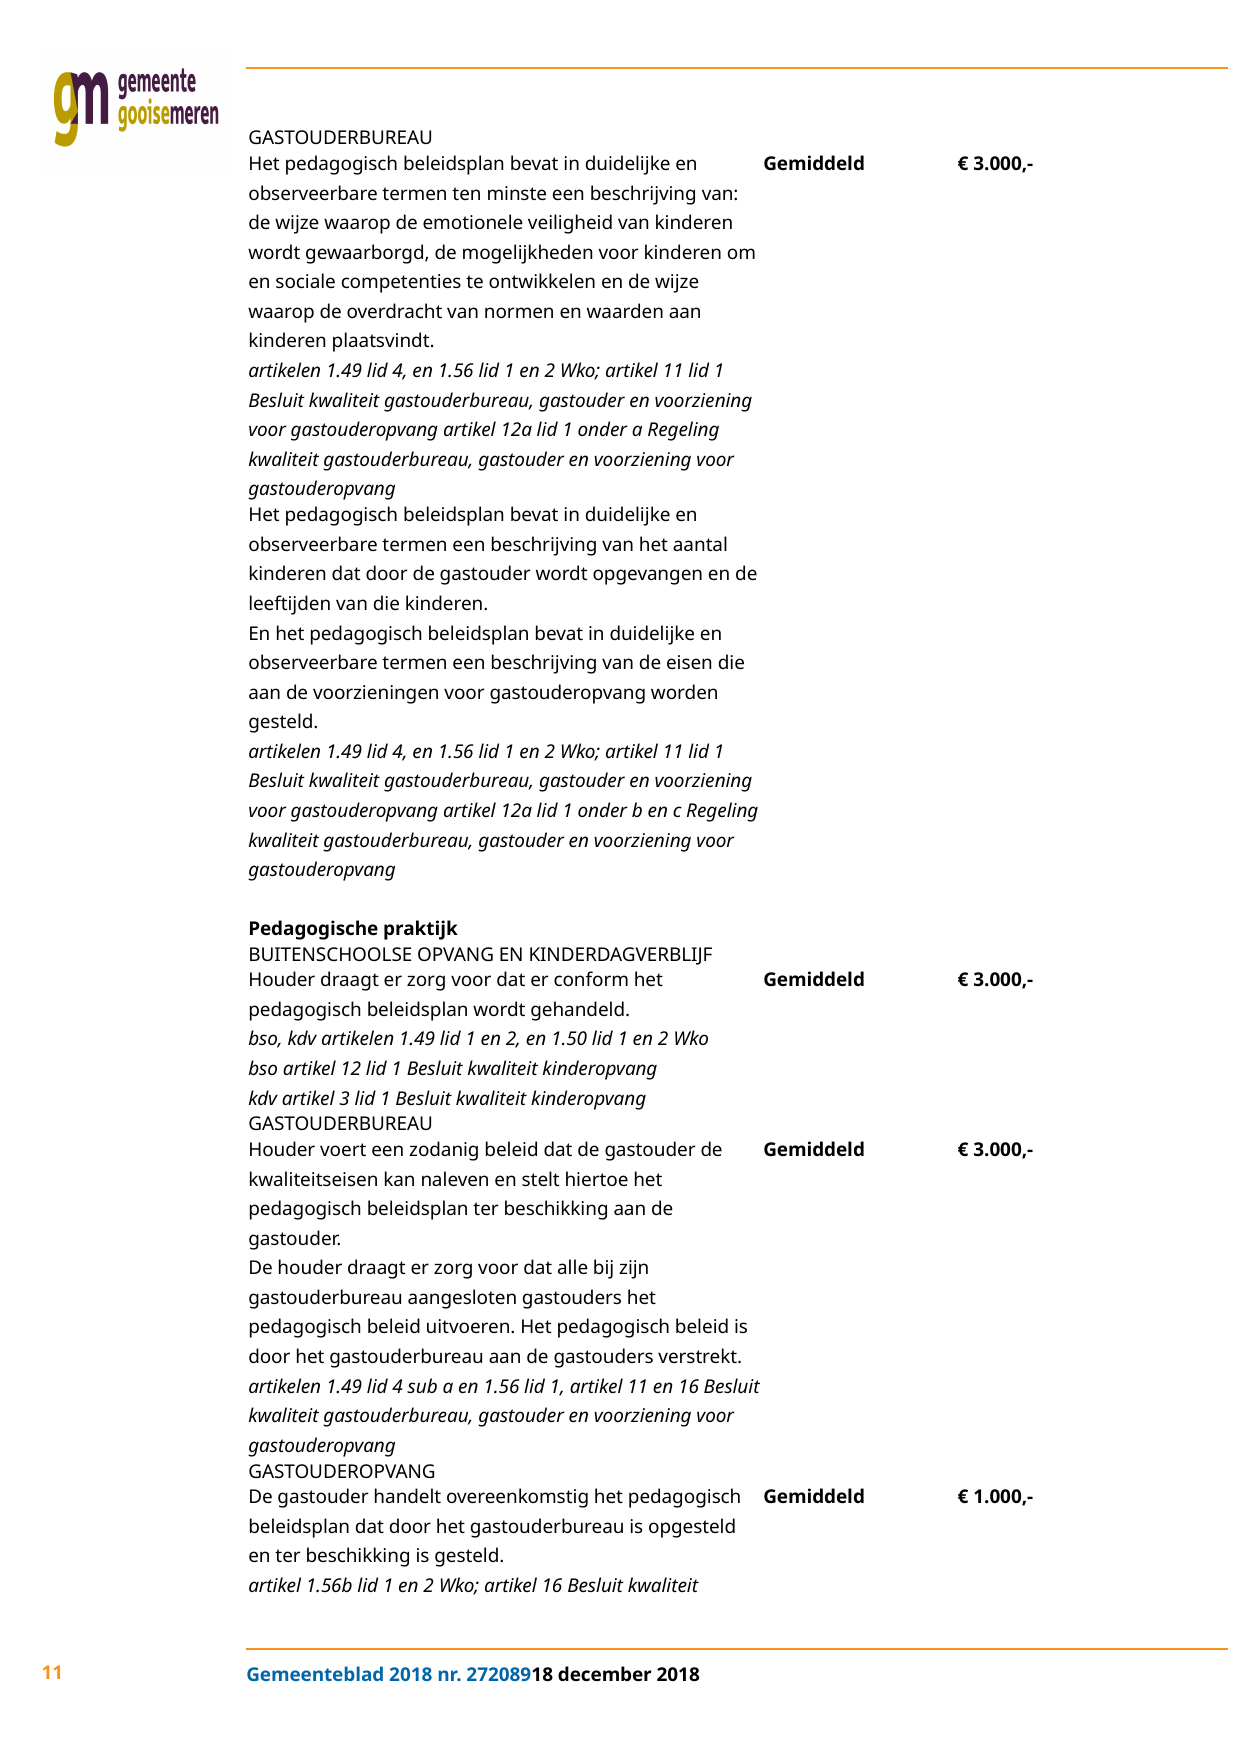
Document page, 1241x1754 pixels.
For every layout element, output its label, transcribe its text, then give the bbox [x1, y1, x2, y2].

table_cell € 3.000,- [958, 150, 1152, 501]
picture [41, 47, 231, 172]
table_cell Houder voert een zodanig beleid dat de gastouder de kwaliteitseisen kan naleven en stelt hiertoe het pedagogisch beleidsplan ter beschikking aan de gastouder. De houder draagt er zorg voor dat alle bij zijn gastouderbureau aangesloten gastouders het pedagogisch beleid uitvoeren. Het pedagogisch beleid is door het gastouderbureau aan de gastouders verstrekt. artikelen 1.49 lid 4 sub a en 1.56 lid 1, artikel 11 en 16 Besluit kwaliteit gastouderbureau, gastouder en voorziening voor gastouderopvang [248, 1136, 763, 1458]
table_cell GASTOUDEROPVANG [248, 1458, 1152, 1483]
table_cell BUITENSCHOOLSE OPVANG EN KINDERDAGVERBLIJF [248, 941, 1152, 966]
table_cell Gemiddeld [763, 1484, 957, 1598]
table_cell Gemiddeld [763, 966, 957, 1111]
table_header GASTOUDERBUREAU [248, 125, 1152, 150]
table_cell € 3.000,- [958, 1136, 1152, 1458]
table_cell [958, 501, 1152, 882]
table_cell € 3.000,- [958, 966, 1152, 1111]
table_cell GASTOUDERBUREAU [248, 1111, 1152, 1136]
table_cell Het pedagogisch beleidsplan bevat in duidelijke en observeerbare termen een beschrijving van het aantal kinderen dat door de gastouder wordt opgevangen en de leeftijden van die kinderen. En het pedagogisch beleidsplan bevat in duidelijke en observeerbare termen een beschrijving van de eisen die aan de voorzieningen voor gastouderopvang worden gesteld. artikelen 1.49 lid 4, en 1.56 lid 1 en 2 Wko; artikel 11 lid 1 Besluit kwaliteit gastouderbureau, gastouder en voorziening voor gastouderopvang artikel 12a lid 1 onder b en c Regeling kwaliteit gastouderbureau, gastouder en voorziening voor gastouderopvang [248, 501, 763, 882]
table_header Pedagogische praktijk [248, 915, 1152, 941]
table_cell Houder draagt er zorg voor dat er conform het pedagogisch beleidsplan wordt gehandeld. bso, kdv artikelen 1.49 lid 1 en 2, en 1.50 lid 1 en 2 Wko bso artikel 12 lid 1 Besluit kwaliteit kinderopvang kdv artikel 3 lid 1 Besluit kwaliteit kinderopvang [248, 966, 763, 1111]
table_cell [763, 501, 957, 882]
table_cell De gastouder handelt overeenkomstig het pedagogisch beleidsplan dat door het gastouderbureau is opgesteld en ter beschikking is gesteld. artikel 1.56b lid 1 en 2 Wko; artikel 16 Besluit kwaliteit [248, 1484, 763, 1598]
table_cell € 1.000,- [958, 1484, 1152, 1598]
table_cell Het pedagogisch beleidsplan bevat in duidelijke en observeerbare termen ten minste een beschrijving van: de wijze waarop de emotionele veiligheid van kinderen wordt gewaarborgd, de mogelijkheden voor kinderen om en sociale competenties te ontwikkelen en de wijze waarop de overdracht van normen en waarden aan kinderen plaatsvindt. artikelen 1.49 lid 4, en 1.56 lid 1 en 2 Wko; artikel 11 lid 1 Besluit kwaliteit gastouderbureau, gastouder en voorziening voor gastouderopvang artikel 12a lid 1 onder a Regeling kwaliteit gastouderbureau, gastouder en voorziening voor gastouderopvang [248, 150, 763, 501]
table_cell Gemiddeld [763, 1136, 957, 1458]
table_cell Gemiddeld [763, 150, 957, 501]
